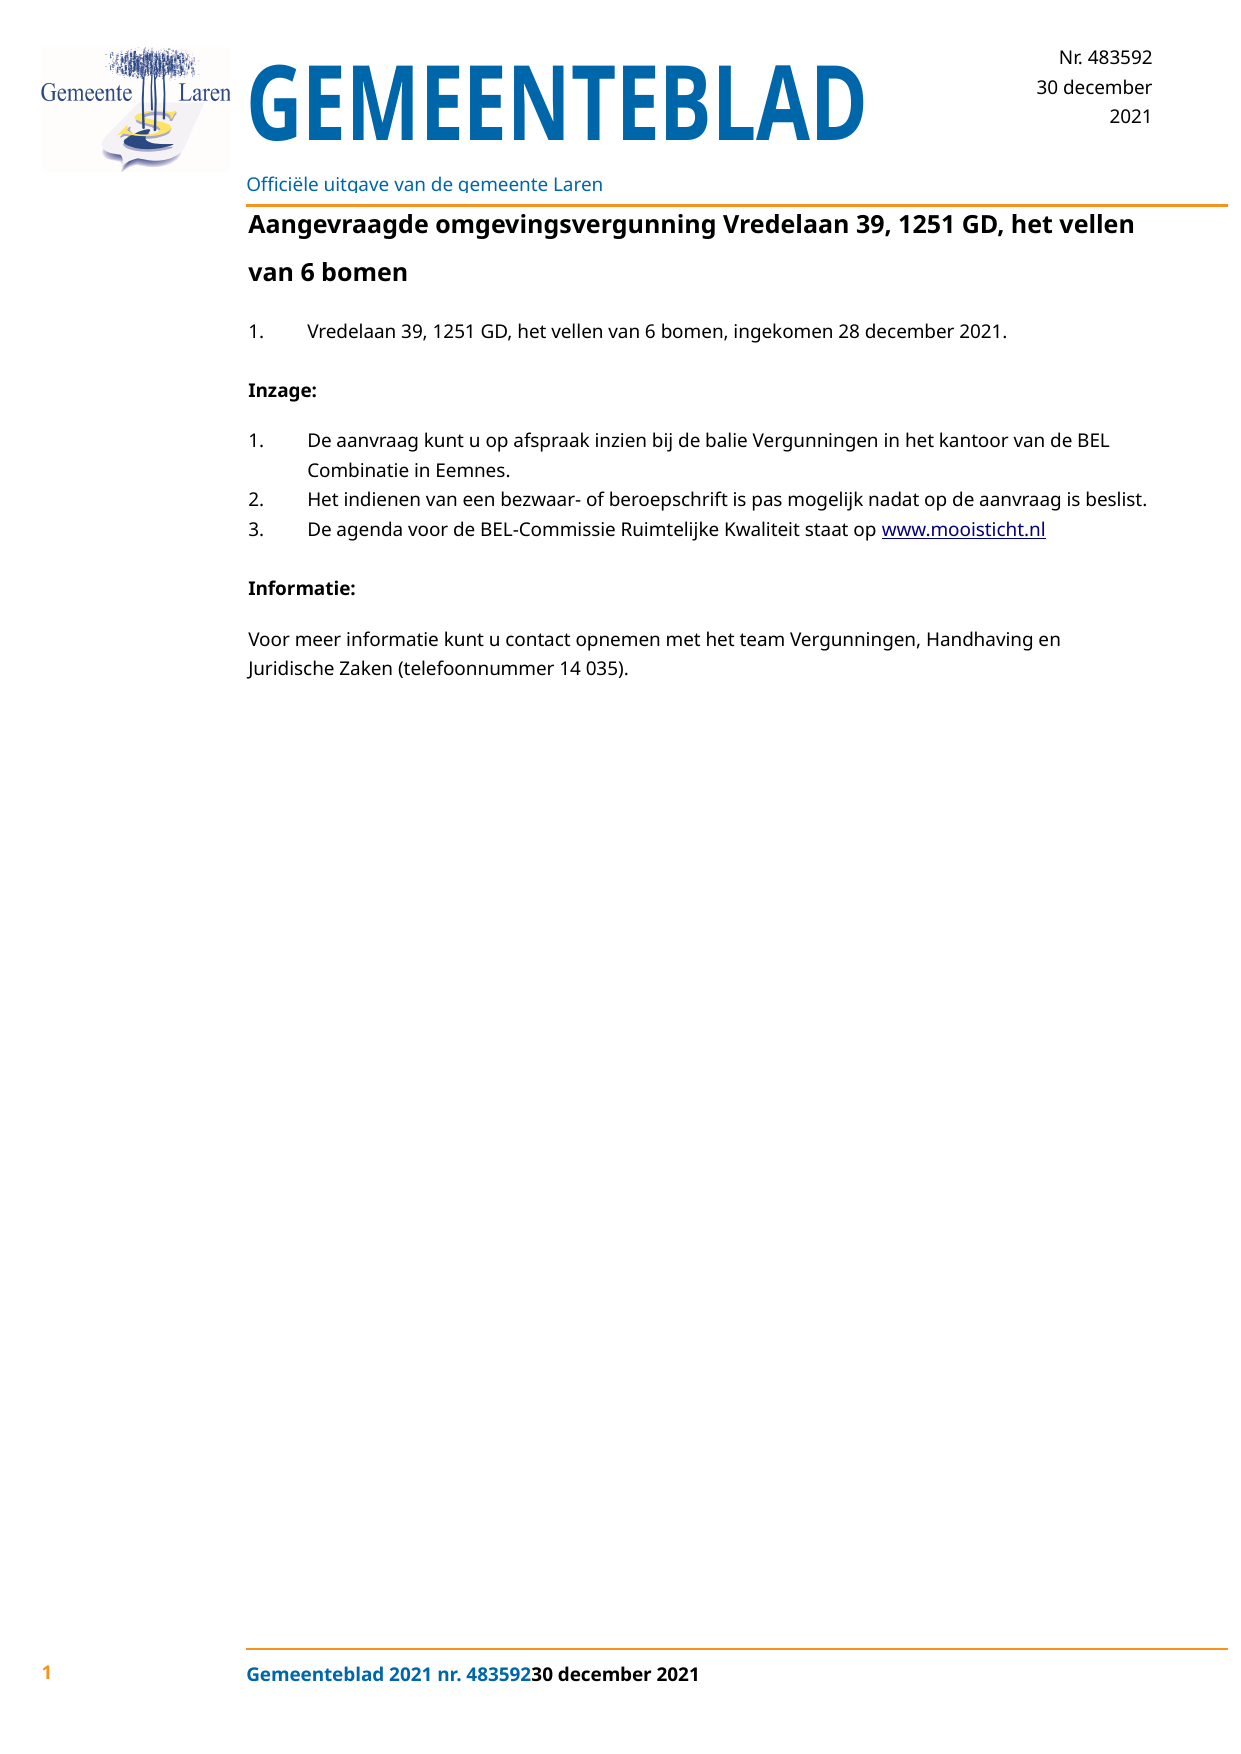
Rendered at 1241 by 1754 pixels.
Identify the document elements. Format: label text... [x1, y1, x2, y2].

list Het indienen van een bezwaar- of beroepschrift is pas mogelijk nadat op de aanvraag is beslist. [248, 487, 1152, 512]
list De agenda voor de BEL-Commissie Ruimtelijke Kwaliteit staat op www.mooisticht.nl [248, 516, 1152, 542]
text Voor meer informatie kunt u contact opnemen met het team Vergunningen, Handhaving en Juridische Zaken (telefoonnummer 14 035). [248, 626, 1152, 681]
text Inzage: [248, 377, 1152, 403]
list Vredelaan 39, 1251 GD, het vellen van 6 bomen, ingekomen 28 december 2021. [248, 318, 1152, 344]
list De aanvraag kunt u op afspraak inzien bij de balie Vergunningen in het kantoor van de BEL Combinatie in Eemnes. [248, 427, 1152, 483]
text Aangevraagde omgevingsvergunning Vredelaan 39, 1251 GD, het vellen van 6 bomen [248, 207, 1152, 288]
text Informatie: [248, 575, 1152, 601]
picture [41, 47, 231, 172]
